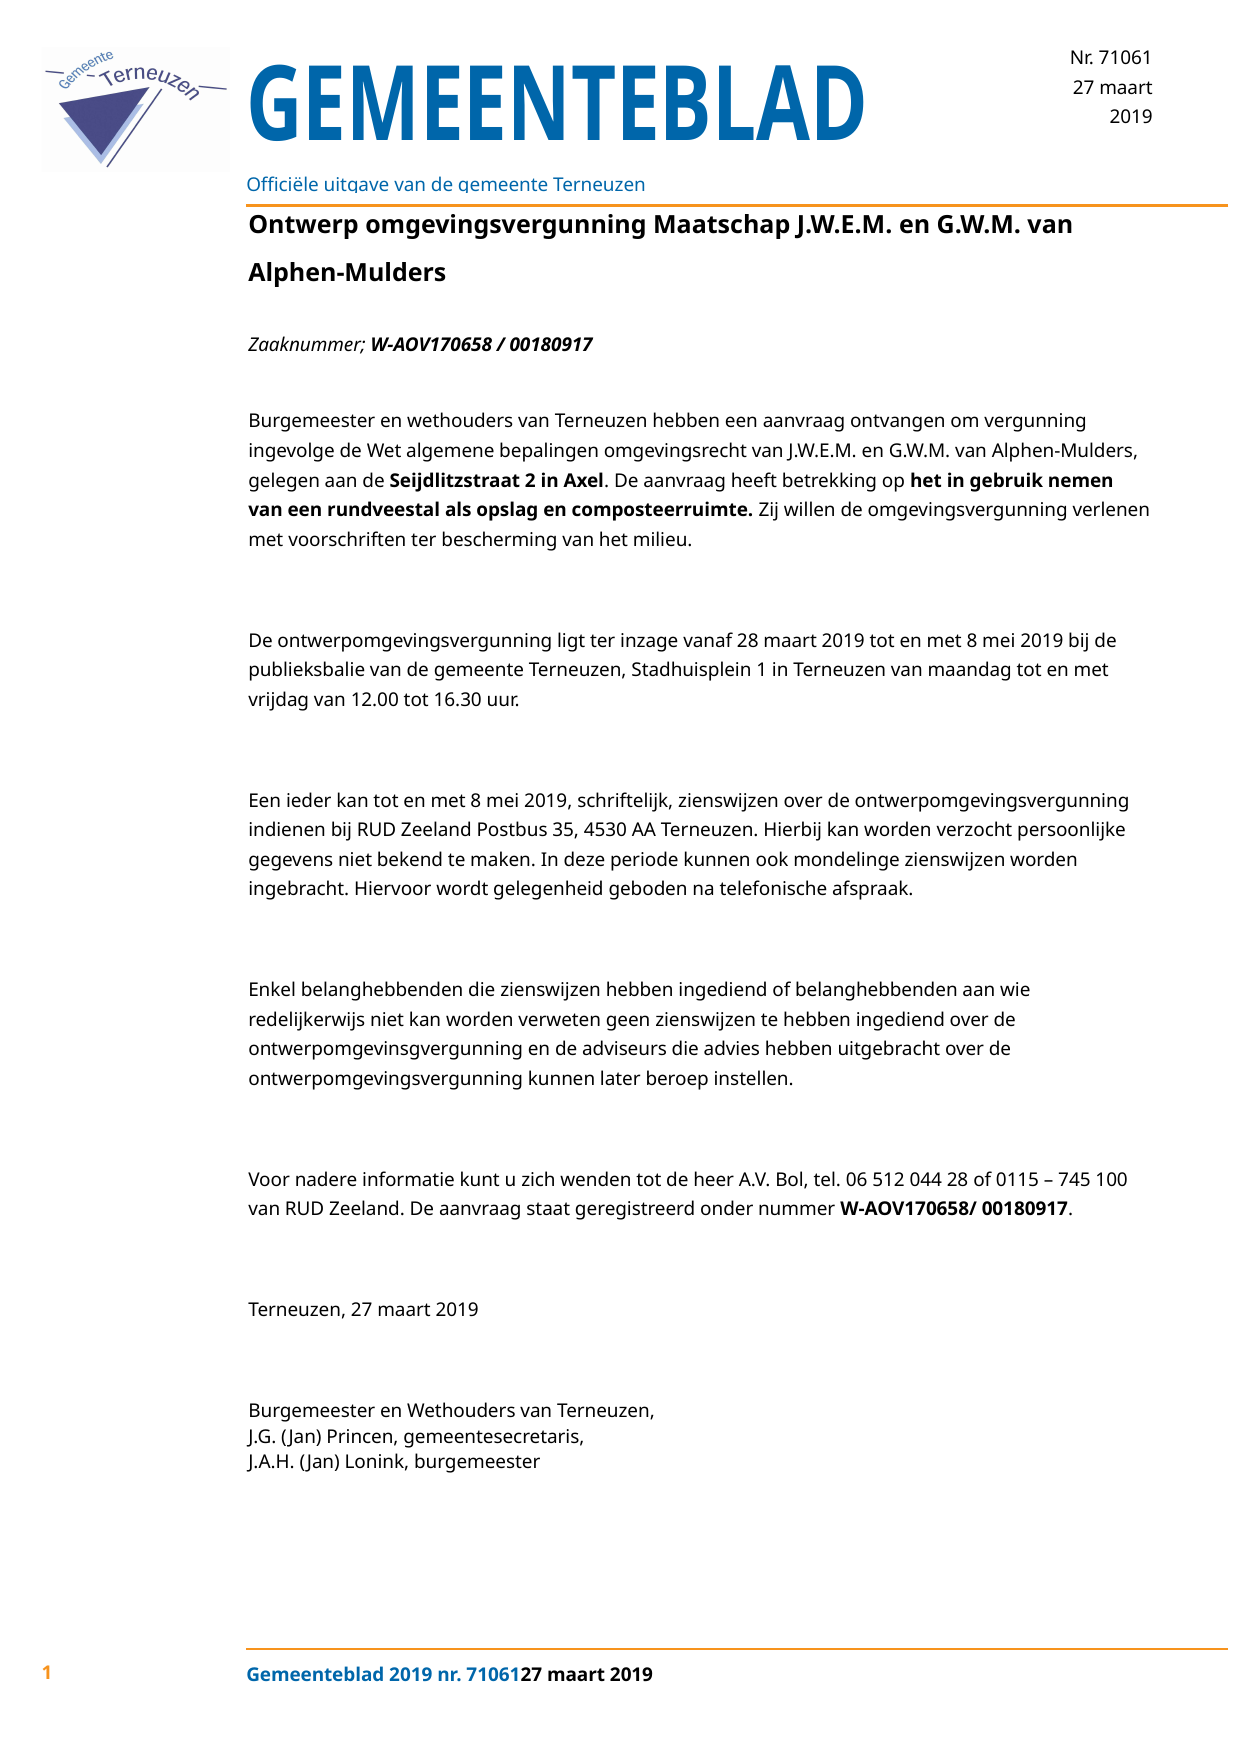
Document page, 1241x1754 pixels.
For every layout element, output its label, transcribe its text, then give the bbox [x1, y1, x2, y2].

table_cell J.A.H. (Jan) Lonink, burgemeester [248, 1449, 1152, 1474]
text Een ieder kan tot en met 8 mei 2019, schriftelijk, zienswijzen over de ontwerpomgevingsvergunning indienen bij RUD Zeeland Postbus 35, 4530 AA Terneuzen. Hierbij kan worden verzocht persoonlijke gegevens niet bekend te maken. In deze periode kunnen ook mondelinge zienswijzen worden ingebracht. Hiervoor wordt gelegenheid geboden na telefonische afspraak. [248, 787, 1152, 901]
table_cell [700, 1475, 1152, 1500]
text Burgemeester en wethouders van Terneuzen hebben een aanvraag ontvangen om vergunning ingevolge de Wet algemene bepalingen omgevingsrecht van J.W.E.M. en G.W.M. van Alphen-Mulders, gelegen aan de Seijdlitzstraat 2 in Axel. De aanvraag heeft betrekking op het in gebruik nemen van een rundveestal als opslag en composteerruimte. Zij willen de omgevingsvergunning verlenen met voorschriften ter bescherming van het milieu. [248, 408, 1152, 552]
text Terneuzen, 27 maart 2019 [248, 1296, 1152, 1322]
picture [41, 47, 231, 172]
table_cell [248, 1475, 700, 1500]
text De ontwerpomgevingsvergunning ligt ter inzage vanaf 28 maart 2019 tot en met 8 mei 2019 bij de publieksbalie van de gemeente Terneuzen, Stadhuisplein 1 in Terneuzen van maandag tot en met vrijdag van 12.00 tot 16.30 uur. [248, 627, 1152, 712]
table_cell J.G. (Jan) Princen, gemeentesecretaris, [248, 1423, 700, 1449]
text Zaaknummer; W-AOV170658 / 00180917 [248, 331, 1152, 357]
table_cell [700, 1423, 1152, 1449]
text Voor nadere informatie kunt u zich wenden tot de heer A.V. Bol, tel. 06 512 044 28 of 0115 – 745 100 van RUD Zeeland. De aanvraag staat geregistreerd onder nummer W-AOV170658/ 00180917. [248, 1166, 1152, 1221]
text Enkel belanghebbenden die zienswijzen hebben ingediend of belanghebbenden aan wie redelijkerwijs niet kan worden verweten geen zienswijzen te hebben ingediend over de ontwerpomgevinsgvergunning en de adviseurs die advies hebben uitgebracht over de ontwerpomgevingsvergunning kunnen later beroep instellen. [248, 976, 1152, 1091]
text Ontwerp omgevingsvergunning Maatschap J.W.E.M. en G.W.M. van Alphen-Mulders [248, 207, 1152, 288]
table_header Burgemeester en Wethouders van Terneuzen, [248, 1397, 1152, 1423]
